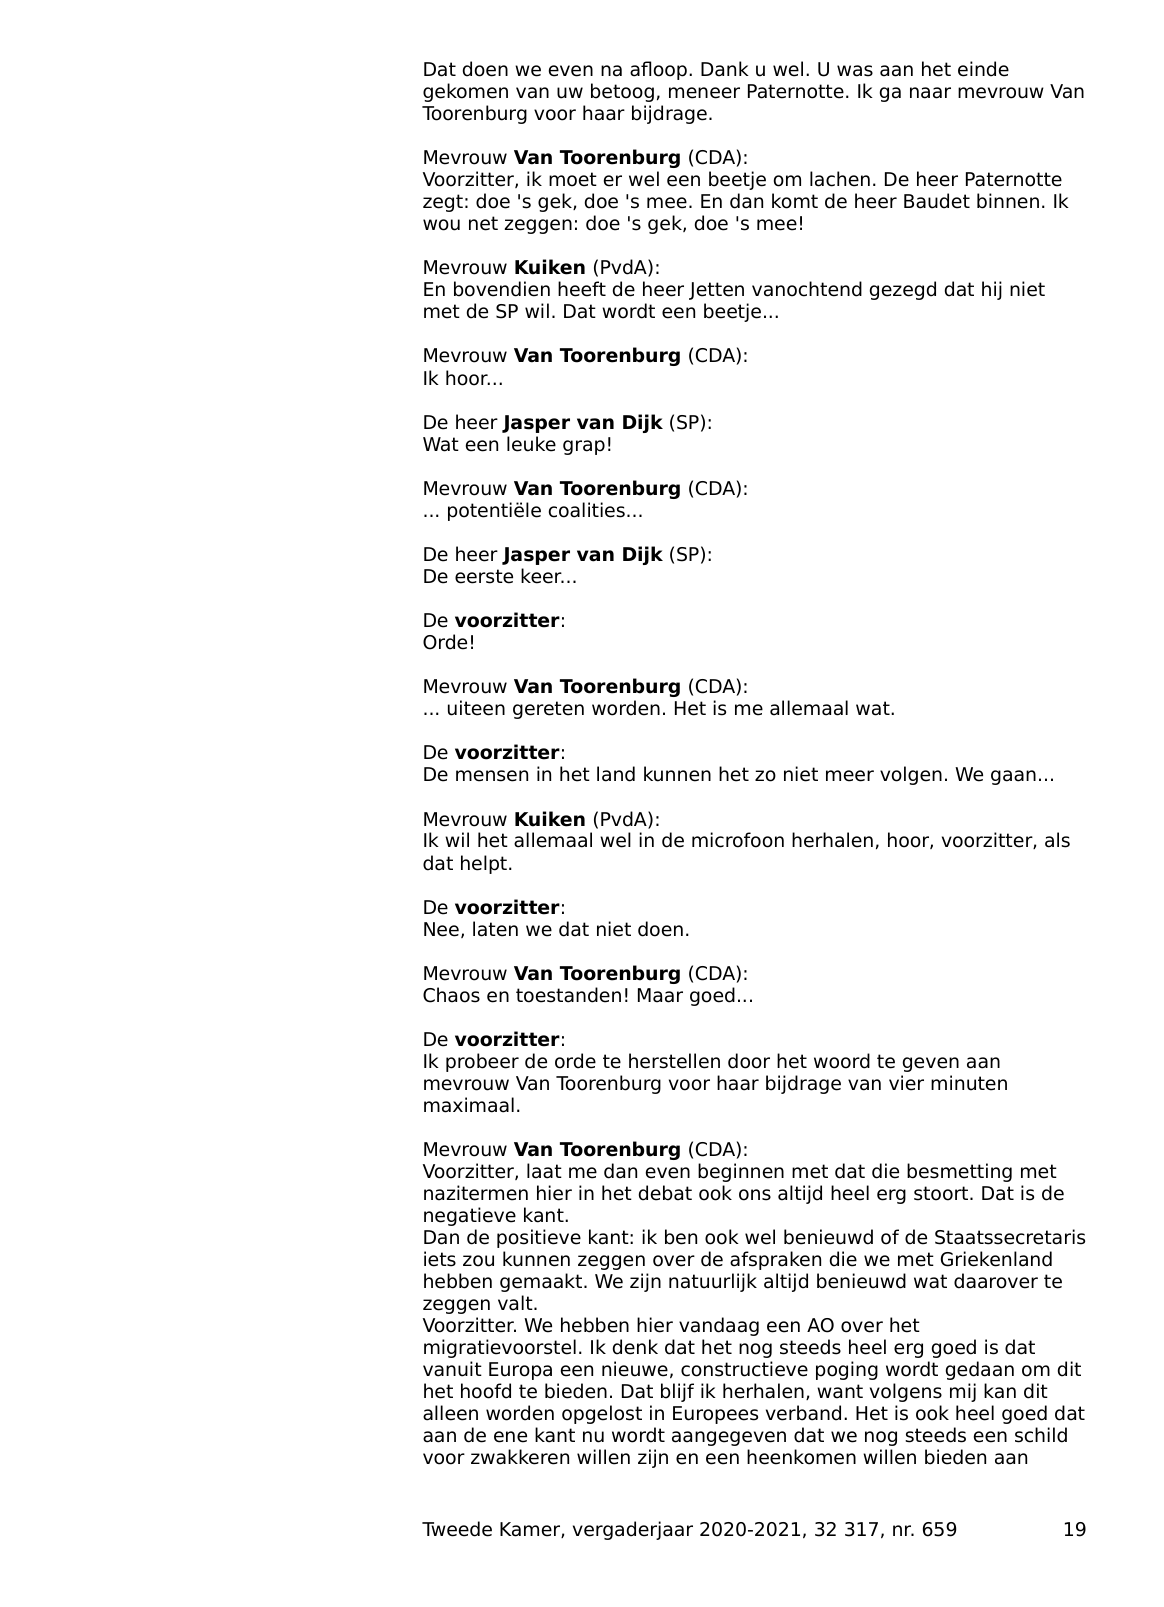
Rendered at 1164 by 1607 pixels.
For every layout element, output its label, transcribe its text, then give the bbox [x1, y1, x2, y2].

text Voorzitter, laat me dan even beginnen met dat die besmetting met nazitermen hier in het debat ook ons altijd heel erg stoort. Dat is de negatieve kant. [422, 1161, 1087, 1227]
text De eerste keer... [422, 566, 1087, 588]
text De voorzitter: [422, 1029, 1087, 1051]
text Mevrouw Van Toorenburg (CDA): [422, 478, 1087, 500]
text De heer Jasper van Dijk (SP): [422, 412, 1087, 433]
text Dan de positieve kant: ik ben ook wel benieuwd of de Staatssecretaris iets zou kunnen zeggen over de afspraken die we met Griekenland hebben gemaakt. We zijn natuurlijk altijd benieuwd wat daarover te zeggen valt. [422, 1227, 1087, 1315]
text Mevrouw Van Toorenburg (CDA): [422, 147, 1087, 169]
text De voorzitter: [422, 610, 1087, 632]
text Ik wil het allemaal wel in de microfoon herhalen, hoor, voorzitter, als dat helpt. [422, 830, 1087, 874]
text ... potentiële coalities... [422, 500, 1087, 522]
text Mevrouw Van Toorenburg (CDA): [422, 1139, 1087, 1161]
text Nee, laten we dat niet doen. [422, 918, 1087, 941]
text Wat een leuke grap! [422, 433, 1087, 456]
text Ik hoor... [422, 367, 1087, 389]
text ... uiteen gereten worden. Het is me allemaal wat. [422, 698, 1087, 720]
text Dat doen we even na afloop. Dank u wel. U was aan het einde gekomen van uw betoog, meneer Paternotte. Ik ga naar mevrouw Van Toorenburg voor haar bijdrage. [422, 59, 1087, 125]
text Voorzitter, ik moet er wel een beetje om lachen. De heer Paternotte zegt: doe 's gek, doe 's mee. En dan komt de heer Baudet binnen. Ik wou net zeggen: doe 's gek, doe 's mee! [422, 169, 1087, 235]
text Voorzitter. We hebben hier vandaag een AO over het migratievoorstel. Ik denk dat het nog steeds heel erg goed is dat vanuit Europa een nieuwe, constructieve poging wordt gedaan om dit het hoofd te bieden. Dat blijf ik herhalen, want volgens mij kan dit alleen worden opgelost in Europees verband. Het is ook heel goed dat aan de ene kant nu wordt aangegeven dat we nog steeds een schild voor zwakkeren willen zijn en een heenkomen willen bieden aan [422, 1315, 1087, 1469]
text De voorzitter: [422, 897, 1087, 918]
text En bovendien heeft de heer Jetten vanochtend gezegd dat hij niet met de SP wil. Dat wordt een beetje... [422, 279, 1087, 323]
text Chaos en toestanden! Maar goed... [422, 985, 1087, 1007]
text De voorzitter: [422, 742, 1087, 764]
text Ik probeer de orde te herstellen door het woord te geven aan mevrouw Van Toorenburg voor haar bijdrage van vier minuten maximaal. [422, 1051, 1087, 1117]
text Mevrouw Kuiken (PvdA): [422, 808, 1087, 830]
text De heer Jasper van Dijk (SP): [422, 544, 1087, 566]
text Orde! [422, 632, 1087, 654]
text Mevrouw Van Toorenburg (CDA): [422, 345, 1087, 367]
text De mensen in het land kunnen het zo niet meer volgen. We gaan... [422, 764, 1087, 786]
text Mevrouw Van Toorenburg (CDA): [422, 676, 1087, 698]
text Mevrouw Kuiken (PvdA): [422, 257, 1087, 279]
text Mevrouw Van Toorenburg (CDA): [422, 963, 1087, 985]
